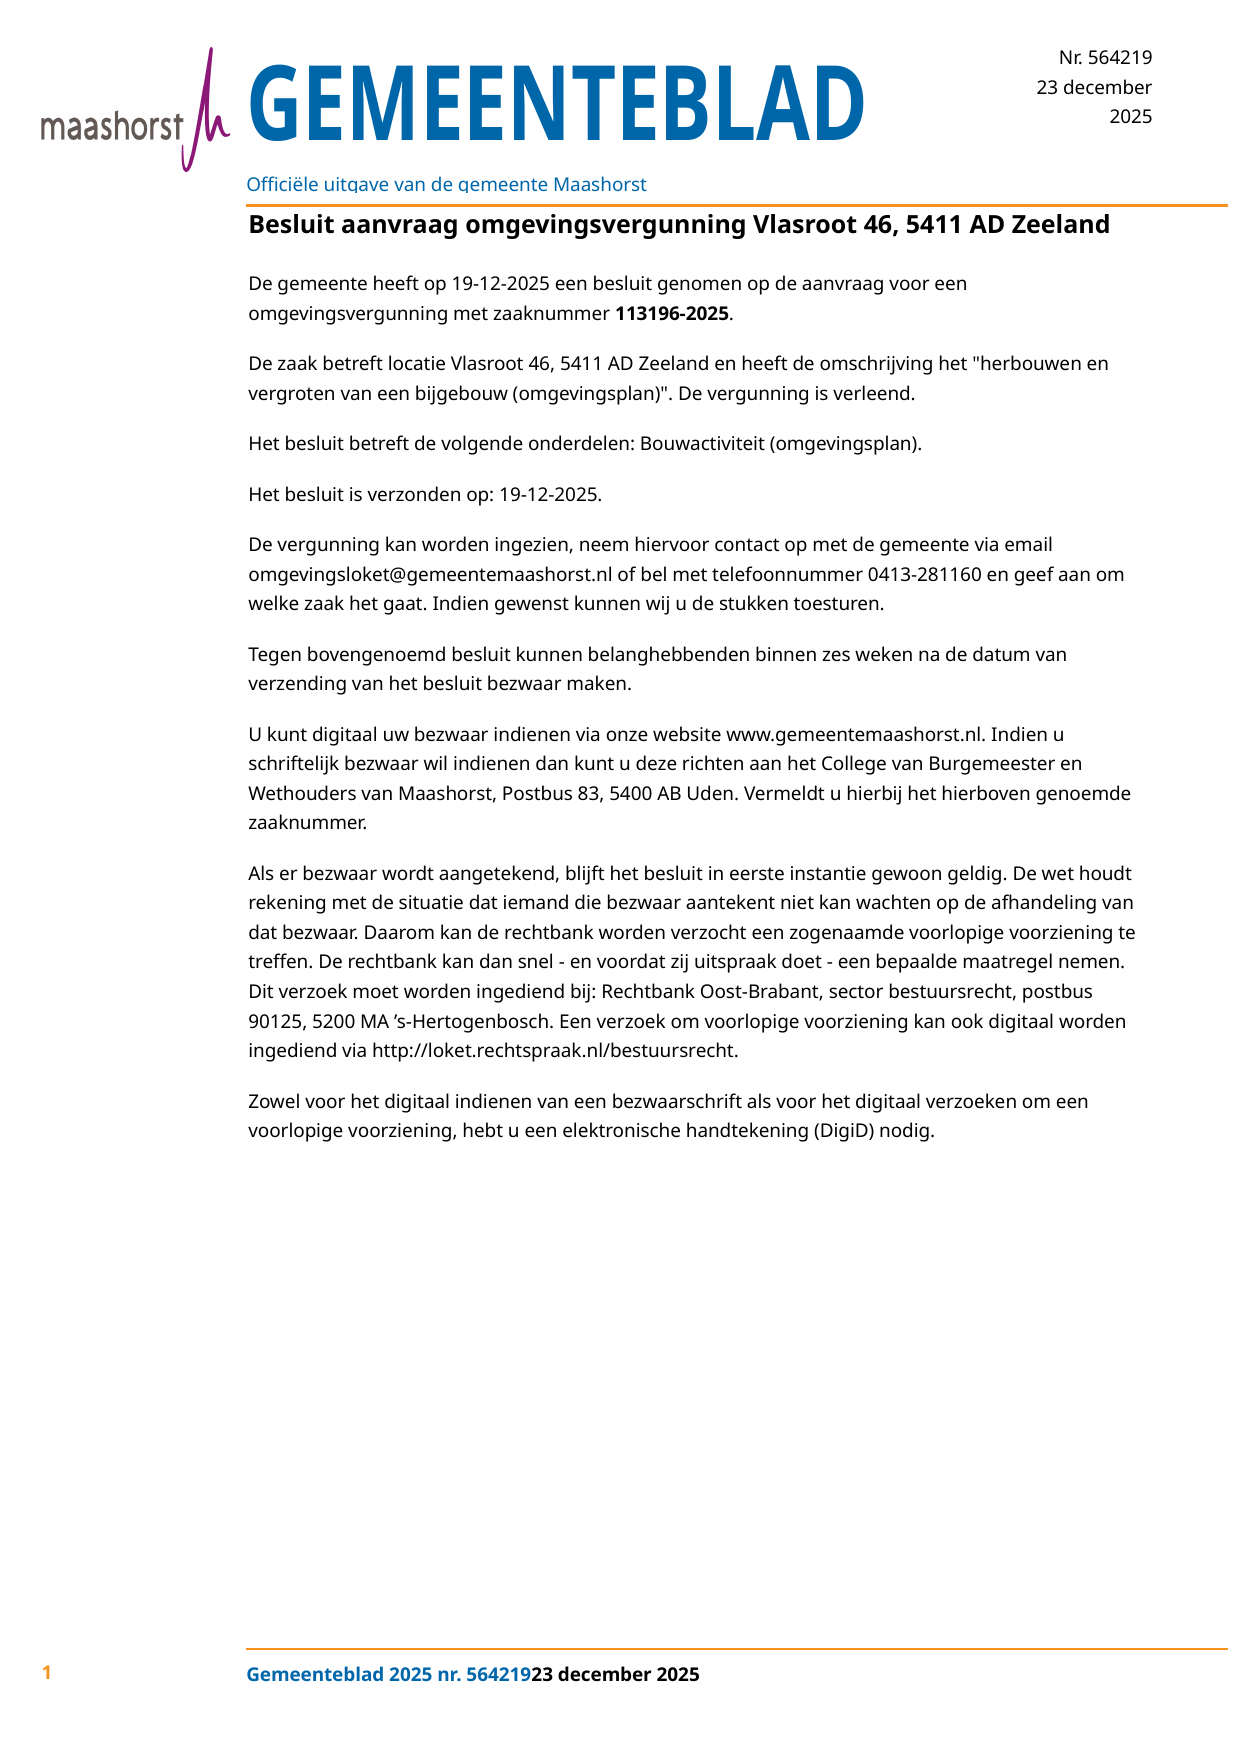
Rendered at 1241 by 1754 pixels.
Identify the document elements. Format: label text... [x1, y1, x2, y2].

picture [41, 47, 231, 172]
text U kunt digitaal uw bezwaar indienen via onze website www.gemeentemaashorst.nl. Indien u schriftelijk bezwaar wil indienen dan kunt u deze richten aan het College van Burgemeester en Wethouders van Maashorst, Postbus 83, 5400 AB Uden. Vermeldt u hierbij het hierboven genoemde zaaknummer. [248, 721, 1152, 835]
text De vergunning kan worden ingezien, neem hiervoor contact op met de gemeente via email omgevingsloket@gemeentemaashorst.nl of bel met telefoonnummer 0413-281160 en geef aan om welke zaak het gaat. Indien gewenst kunnen wij u de stukken toesturen. [248, 531, 1152, 616]
text Het besluit betreft de volgende onderdelen: Bouwactiviteit (omgevingsplan). [248, 430, 1152, 456]
text De gemeente heeft op 19-12-2025 een besluit genomen op de aanvraag voor een omgevingsvergunning met zaaknummer 113196-2025. [248, 270, 1152, 326]
text De zaak betreft locatie Vlasroot 46, 5411 AD Zeeland en heeft de omschrijving het "herbouwen en vergroten van een bijgebouw (omgevingsplan)". De vergunning is verleend. [248, 350, 1152, 406]
text Het besluit is verzonden op: 19-12-2025. [248, 481, 1152, 506]
text Als er bezwaar wordt aangetekend, blijft het besluit in eerste instantie gewoon geldig. De wet houdt rekening met de situatie dat iemand die bezwaar aantekent niet kan wachten op de afhandeling van dat bezwaar. Daarom kan de rechtbank worden verzocht een zogenaamde voorlopige voorziening te treffen. De rechtbank kan dan snel - en voordat zij uitspraak doet - een bepaalde maatregel nemen. Dit verzoek moet worden ingediend bij: Rechtbank Oost-Brabant, sector bestuursrecht, postbus 90125, 5200 MA ’s-Hertogenbosch. Een verzoek om voorlopige voorziening kan ook digitaal worden ingediend via http://loket.rechtspraak.nl/bestuursrecht. [248, 860, 1152, 1063]
text Besluit aanvraag omgevingsvergunning Vlasroot 46, 5411 AD Zeeland [248, 207, 1152, 241]
text Tegen bovengenoemd besluit kunnen belanghebbenden binnen zes weken na de datum van verzending van het besluit bezwaar maken. [248, 641, 1152, 696]
text Zowel voor het digitaal indienen van een bezwaarschrift als voor het digitaal verzoeken om een voorlopige voorziening, hebt u een elektronische handtekening (DigiD) nodig. [248, 1088, 1152, 1143]
